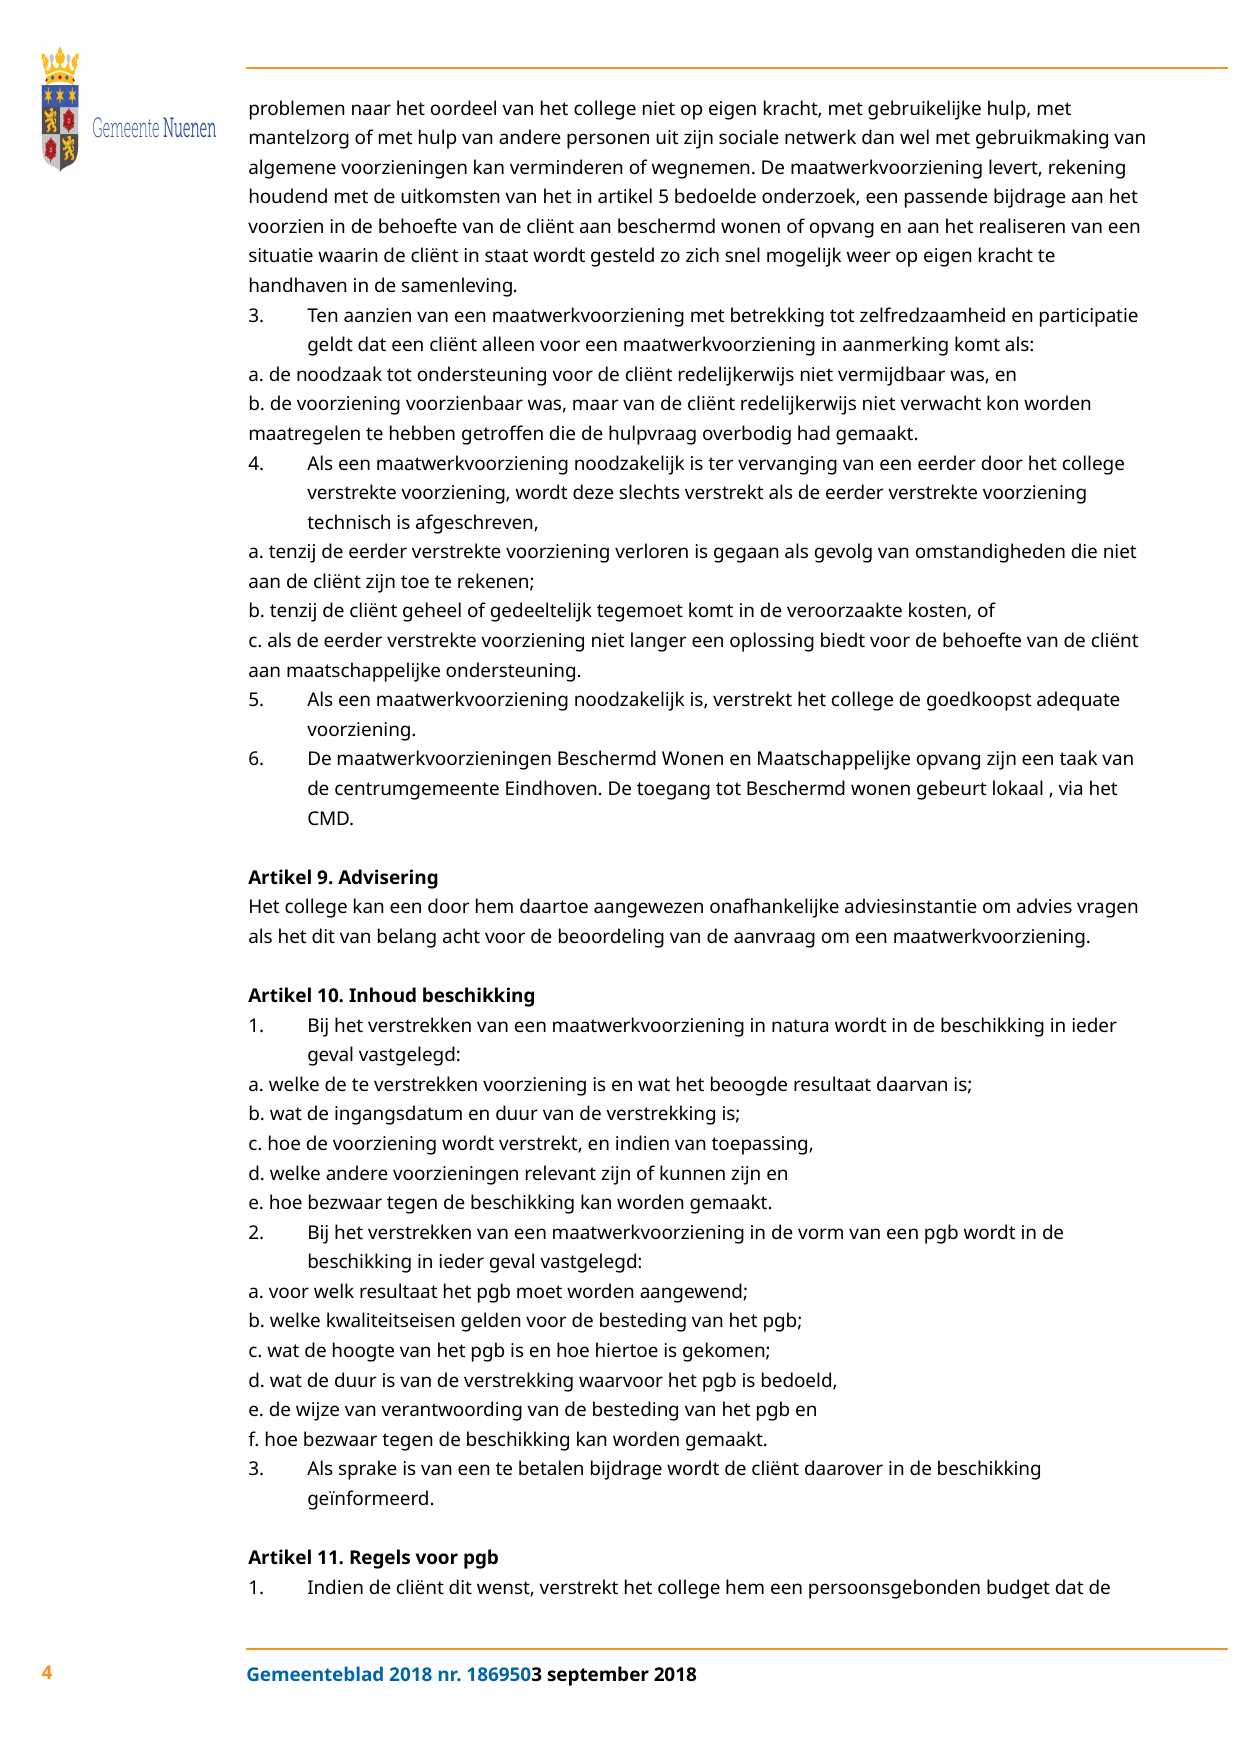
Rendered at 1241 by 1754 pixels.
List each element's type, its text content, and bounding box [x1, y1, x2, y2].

text a. tenzij de eerder verstrekte voorziening verloren is gegaan als gevolg van omstandigheden die niet aan de cliënt zijn toe te rekenen; [248, 538, 1152, 594]
list Indien de cliënt dit wenst, verstrekt het college hem een persoonsgebonden budget dat de [248, 1574, 1152, 1600]
text b. wat de ingangsdatum en duur van de verstrekking is; [248, 1101, 1152, 1126]
list Als sprake is van een te betalen bijdrage wordt de cliënt daarover in de beschikking geïnformeerd. [248, 1456, 1152, 1511]
list Als een maatwerkvoorziening noodzakelijk is, verstrekt het college de goedkoopst adequate voorziening. [248, 686, 1152, 742]
list Als een maatwerkvoorziening noodzakelijk is ter vervanging van een eerder door het college verstrekte voorziening, wordt deze slechts verstrekt als de eerder verstrekte voorziening technisch is afgeschreven, [248, 450, 1152, 535]
text d. wat de duur is van de verstrekking waarvoor het pgb is bedoeld, [248, 1367, 1152, 1393]
list Bij het verstrekken van een maatwerkvoorziening in natura wordt in de beschikking in ieder geval vastgelegd: [248, 1012, 1152, 1067]
text a. voor welk resultaat het pgb moet worden aangewend; [248, 1278, 1152, 1304]
text c. wat de hoogte van het pgb is en hoe hiertoe is gekomen; [248, 1337, 1152, 1363]
text problemen naar het oordeel van het college niet op eigen kracht, met gebruikelijke hulp, met mantelzorg of met hulp van andere personen uit zijn sociale netwerk dan wel met gebruikmaking van algemene voorzieningen kan verminderen of wegnemen. De maatwerkvoorziening levert, rekening houdend met de uitkomsten van het in artikel 5 bedoelde onderzoek, een passende bijdrage aan het voorzien in de behoefte van de cliënt aan beschermd wonen of opvang en aan het realiseren van een situatie waarin de cliënt in staat wordt gesteld zo zich snel mogelijk weer op eigen kracht te handhaven in de samenleving. [248, 95, 1152, 298]
text b. de voorziening voorzienbaar was, maar van de cliënt redelijkerwijs niet verwacht kon worden maatregelen te hebben getroffen die de hulpvraag overbodig had gemaakt. [248, 391, 1152, 446]
text f. hoe bezwaar tegen de beschikking kan worden gemaakt. [248, 1426, 1152, 1452]
picture [41, 47, 231, 172]
text d. welke andere voorzieningen relevant zijn of kunnen zijn en [248, 1160, 1152, 1186]
list De maatwerkvoorzieningen Beschermd Wonen en Maatschappelijke opvang zijn een taak van de centrumgemeente Eindhoven. De toegang tot Beschermd wonen gebeurt lokaal , via het CMD. [248, 746, 1152, 831]
text c. als de eerder verstrekte voorziening niet langer een oplossing biedt voor de behoefte van de cliënt aan maatschappelijke ondersteuning. [248, 627, 1152, 683]
text a. de noodzaak tot ondersteuning voor de cliënt redelijkerwijs niet vermijdbaar was, en [248, 361, 1152, 387]
list Ten aanzien van een maatwerkvoorziening met betrekking tot zelfredzaamheid en participatie geldt dat een cliënt alleen voor een maatwerkvoorziening in aanmerking komt als: [248, 302, 1152, 357]
text Het college kan een door hem daartoe aangewezen onafhankelijke adviesinstantie om advies vragen als het dit van belang acht voor de beoordeling van de aanvraag om een maatwerkvoorziening. [248, 893, 1152, 949]
text b. welke kwaliteitseisen gelden voor de besteding van het pgb; [248, 1308, 1152, 1333]
list Bij het verstrekken van een maatwerkvoorziening in de vorm van een pgb wordt in de beschikking in ieder geval vastgelegd: [248, 1219, 1152, 1274]
text Artikel 11. Regels voor pgb [248, 1544, 1152, 1570]
text Artikel 9. Advisering [248, 864, 1152, 890]
text e. hoe bezwaar tegen de beschikking kan worden gemaakt. [248, 1189, 1152, 1215]
text Artikel 10. Inhoud beschikking [248, 982, 1152, 1008]
text e. de wijze van verantwoording van de besteding van het pgb en [248, 1396, 1152, 1422]
text a. welke de te verstrekken voorziening is en wat het beoogde resultaat daarvan is; [248, 1071, 1152, 1097]
text b. tenzij de cliënt geheel of gedeeltelijk tegemoet komt in de veroorzaakte kosten, of [248, 598, 1152, 623]
text c. hoe de voorziening wordt verstrekt, en indien van toepassing, [248, 1130, 1152, 1156]
